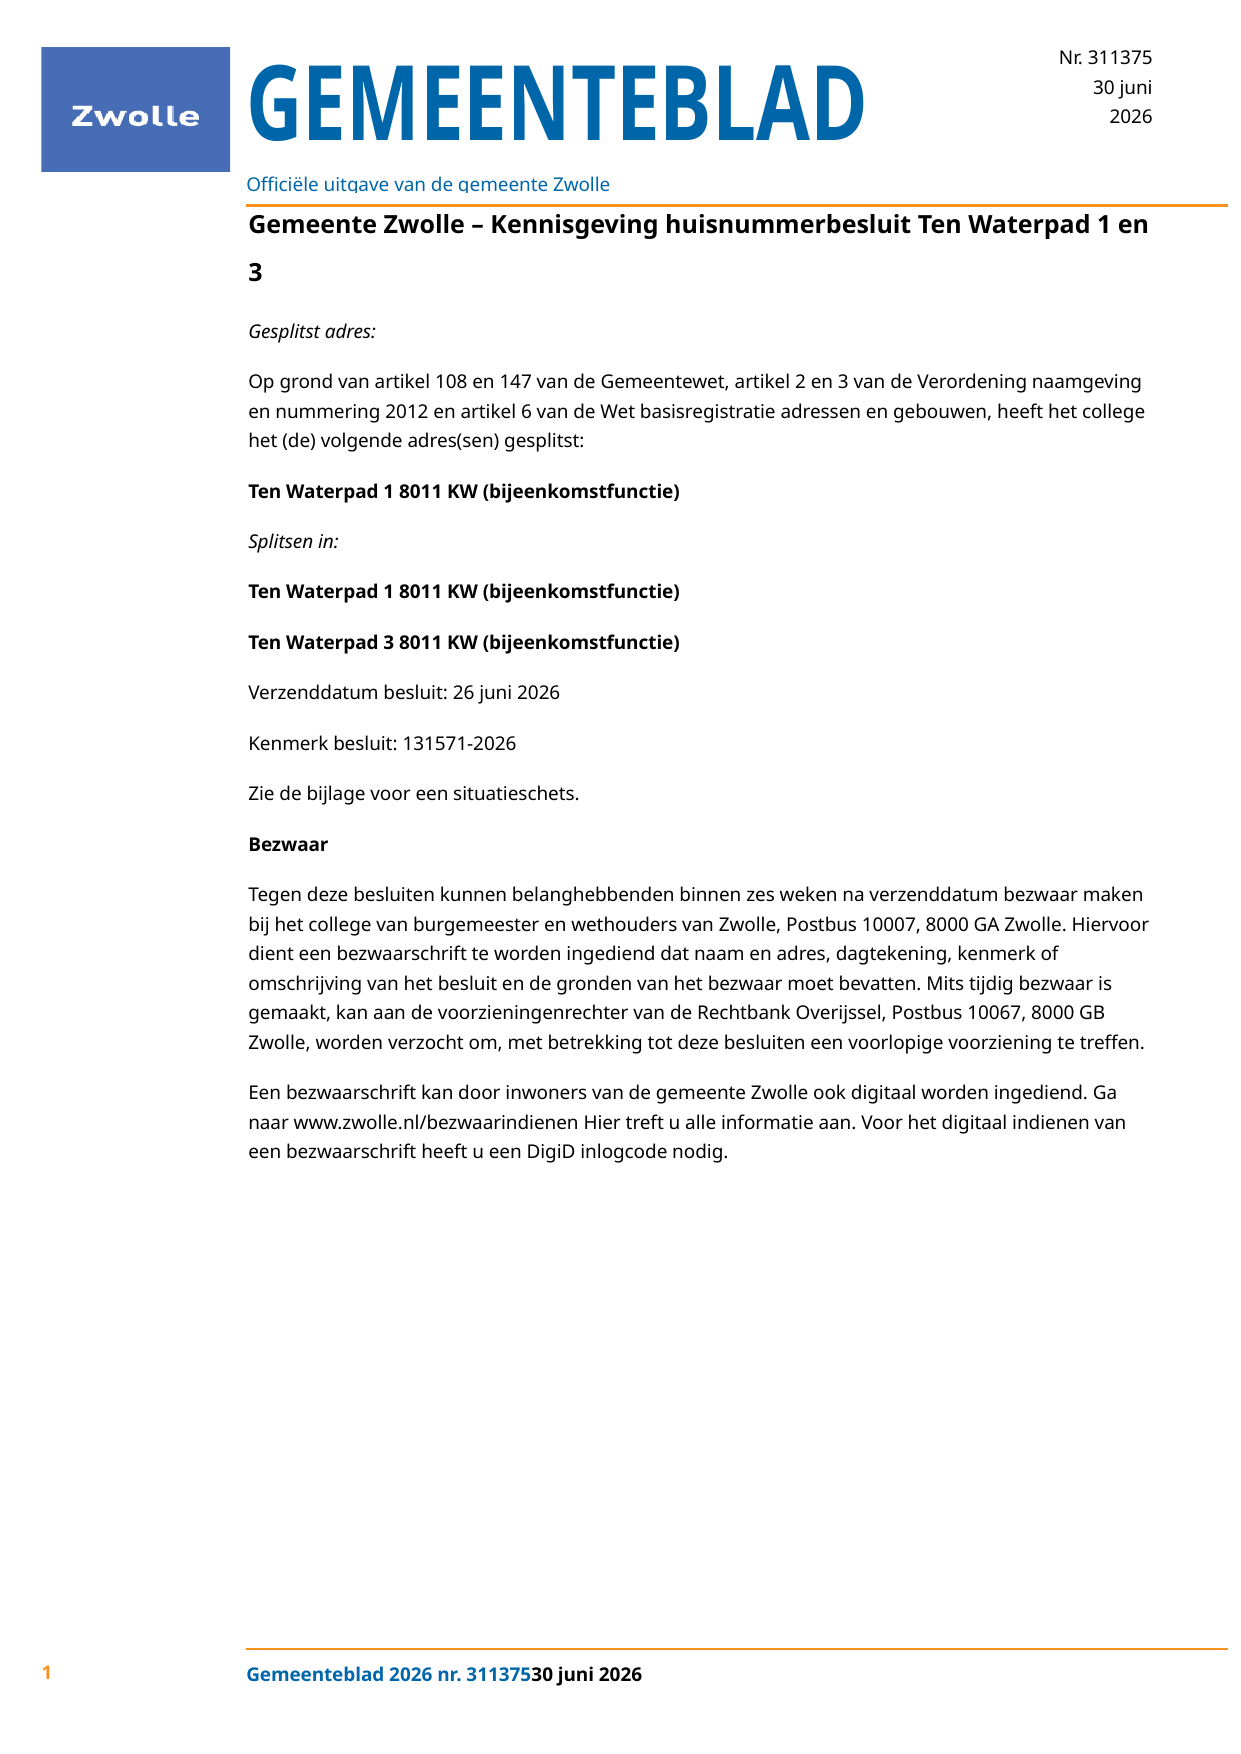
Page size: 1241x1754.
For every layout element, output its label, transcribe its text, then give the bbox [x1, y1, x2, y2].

text Ten Waterpad 1 8011 KW (bijeenkomstfunctie) [248, 579, 1152, 604]
text Bezwaar [248, 831, 1152, 857]
text Kenmerk besluit: 131571-2026 [248, 730, 1152, 756]
text Ten Waterpad 1 8011 KW (bijeenkomstfunctie) [248, 478, 1152, 504]
text Een bezwaarschrift kan door inwoners van de gemeente Zwolle ook digitaal worden ingediend. Ga naar www.zwolle.nl/bezwaarindienen Hier treft u alle informatie aan. Voor het digitaal indienen van een bezwaarschrift heeft u een DigiD inlogcode nodig. [248, 1079, 1152, 1164]
picture [41, 47, 231, 172]
text Verzenddatum besluit: 26 juni 2026 [248, 679, 1152, 705]
text Ten Waterpad 3 8011 KW (bijeenkomstfunctie) [248, 629, 1152, 655]
text Tegen deze besluiten kunnen belanghebbenden binnen zes weken na verzenddatum bezwaar maken bij het college van burgemeester en wethouders van Zwolle, Postbus 10007, 8000 GA Zwolle. Hiervoor dient een bezwaarschrift te worden ingediend dat naam en adres, dagtekening, kenmerk of omschrijving van het besluit en de gronden van het bezwaar moet bevatten. Mits tijdig bezwaar is gemaakt, kan aan de voorzieningenrechter van de Rechtbank Overijssel, Postbus 10067, 8000 GB Zwolle, worden verzocht om, met betrekking tot deze besluiten een voorlopige voorziening te treffen. [248, 881, 1152, 1055]
text Gesplitst adres: [248, 318, 1152, 344]
text Zie de bijlage voor een situatieschets. [248, 780, 1152, 806]
text Splitsen in: [248, 528, 1152, 554]
text Op grond van artikel 108 en 147 van de Gemeentewet, artikel 2 en 3 van de Verordening naamgeving en nummering 2012 en artikel 6 van de Wet basisregistratie adressen en gebouwen, heeft het college het (de) volgende adres(sen) gesplitst: [248, 368, 1152, 453]
text Gemeente Zwolle – Kennisgeving huisnummerbesluit Ten Waterpad 1 en 3 [248, 207, 1152, 288]
